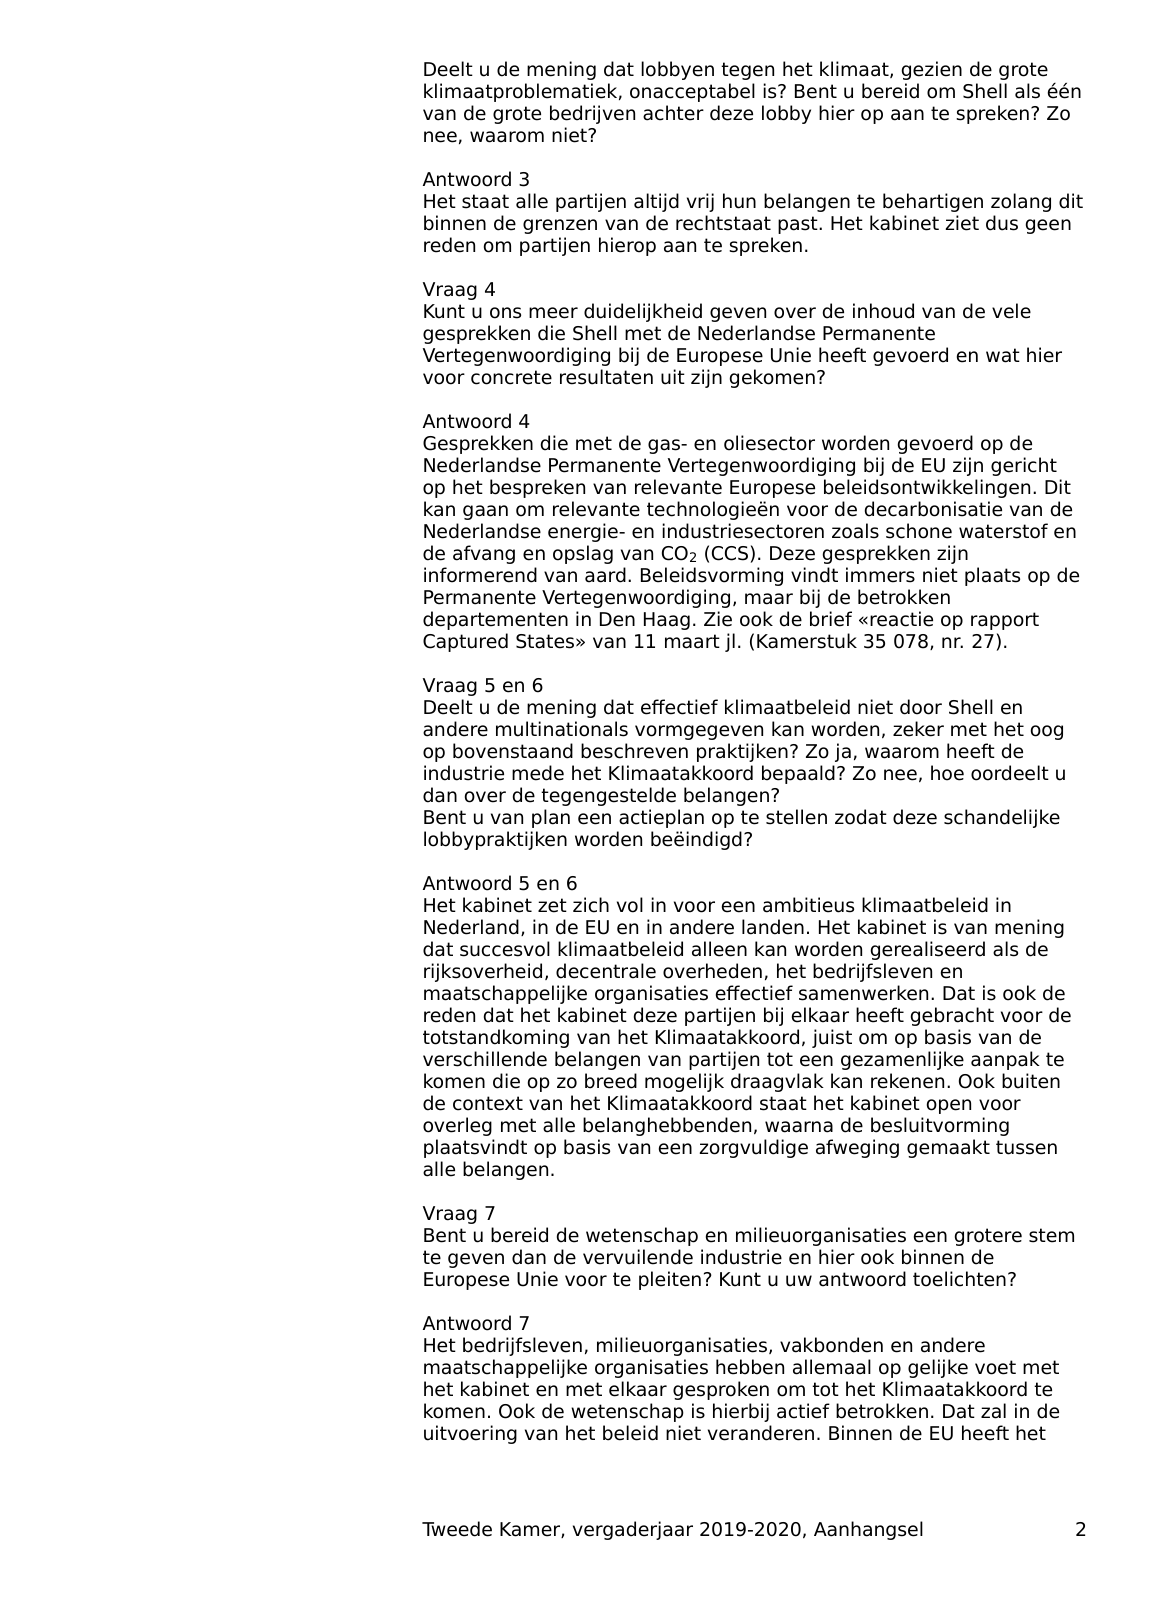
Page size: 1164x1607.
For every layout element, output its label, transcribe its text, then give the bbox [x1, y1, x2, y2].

text Deelt u de mening dat effectief klimaatbeleid niet door Shell en andere multinationals vormgegeven kan worden, zeker met het oog op bovenstaand beschreven praktijken? Zo ja, waarom heeft de industrie mede het Klimaatakkoord bepaald? Zo nee, hoe oordeelt u dan over de tegengestelde belangen? [422, 697, 1087, 807]
text Vraag 7 [422, 1203, 1087, 1225]
text Antwoord 7 [422, 1313, 1087, 1335]
text Antwoord 3 [422, 169, 1087, 191]
text Deelt u de mening dat lobbyen tegen het klimaat, gezien de grote klimaatproblematiek, onacceptabel is? Bent u bereid om Shell als één van de grote bedrijven achter deze lobby hier op aan te spreken? Zo nee, waarom niet? [422, 59, 1087, 147]
text Het kabinet zet zich vol in voor een ambitieus klimaatbeleid in Nederland, in de EU en in andere landen. Het kabinet is van mening dat succesvol klimaatbeleid alleen kan worden gerealiseerd als de rijksoverheid, decentrale overheden, het bedrijfsleven en maatschappelijke organisaties effectief samenwerken. Dat is ook de reden dat het kabinet deze partijen bij elkaar heeft gebracht voor de totstandkoming van het Klimaatakkoord, juist om op basis van de verschillende belangen van partijen tot een gezamenlijke aanpak te komen die op zo breed mogelijk draagvlak kan rekenen. Ook buiten de context van het Klimaatakkoord staat het kabinet open voor overleg met alle belanghebbenden, waarna de besluitvorming plaatsvindt op basis van een zorgvuldige afweging gemaakt tussen alle belangen. [422, 895, 1087, 1181]
text Het staat alle partijen altijd vrij hun belangen te behartigen zolang dit binnen de grenzen van de rechtstaat past. Het kabinet ziet dus geen reden om partijen hierop aan te spreken. [422, 191, 1087, 257]
text Antwoord 5 en 6 [422, 873, 1087, 895]
text Kunt u ons meer duidelijkheid geven over de inhoud van de vele gesprekken die Shell met de Nederlandse Permanente Vertegenwoordiging bij de Europese Unie heeft gevoerd en wat hier voor concrete resultaten uit zijn gekomen? [422, 301, 1087, 389]
text Vraag 5 en 6 [422, 675, 1087, 697]
text Vraag 4 [422, 279, 1087, 301]
text Antwoord 4 [422, 411, 1087, 433]
text Bent u bereid de wetenschap en milieuorganisaties een grotere stem te geven dan de vervuilende industrie en hier ook binnen de Europese Unie voor te pleiten? Kunt u uw antwoord toelichten? [422, 1225, 1087, 1291]
text Het bedrijfsleven, milieuorganisaties, vakbonden en andere maatschappelijke organisaties hebben allemaal op gelijke voet met het kabinet en met elkaar gesproken om tot het Klimaatakkoord te komen. Ook de wetenschap is hierbij actief betrokken. Dat zal in de uitvoering van het beleid niet veranderen. Binnen de EU heeft het [422, 1335, 1087, 1445]
text Gesprekken die met de gas- en oliesector worden gevoerd op de Nederlandse Permanente Vertegenwoordiging bij de EU zijn gericht op het bespreken van relevante Europese beleidsontwikkelingen. Dit kan gaan om relevante technologieën voor de decarbonisatie van de Nederlandse energie- en industriesectoren zoals schone waterstof en de afvang en opslag van CO2 (CCS). Deze gesprekken zijn informerend van aard. Beleidsvorming vindt immers niet plaats op de Permanente Vertegenwoordiging, maar bij de betrokken departementen in Den Haag. Zie ook de brief «reactie op rapport Captured States» van 11 maart jl. (Kamerstuk 35 078, nr. 27). [422, 433, 1087, 653]
text Bent u van plan een actieplan op te stellen zodat deze schandelijke lobbypraktijken worden beëindigd? [422, 807, 1087, 851]
